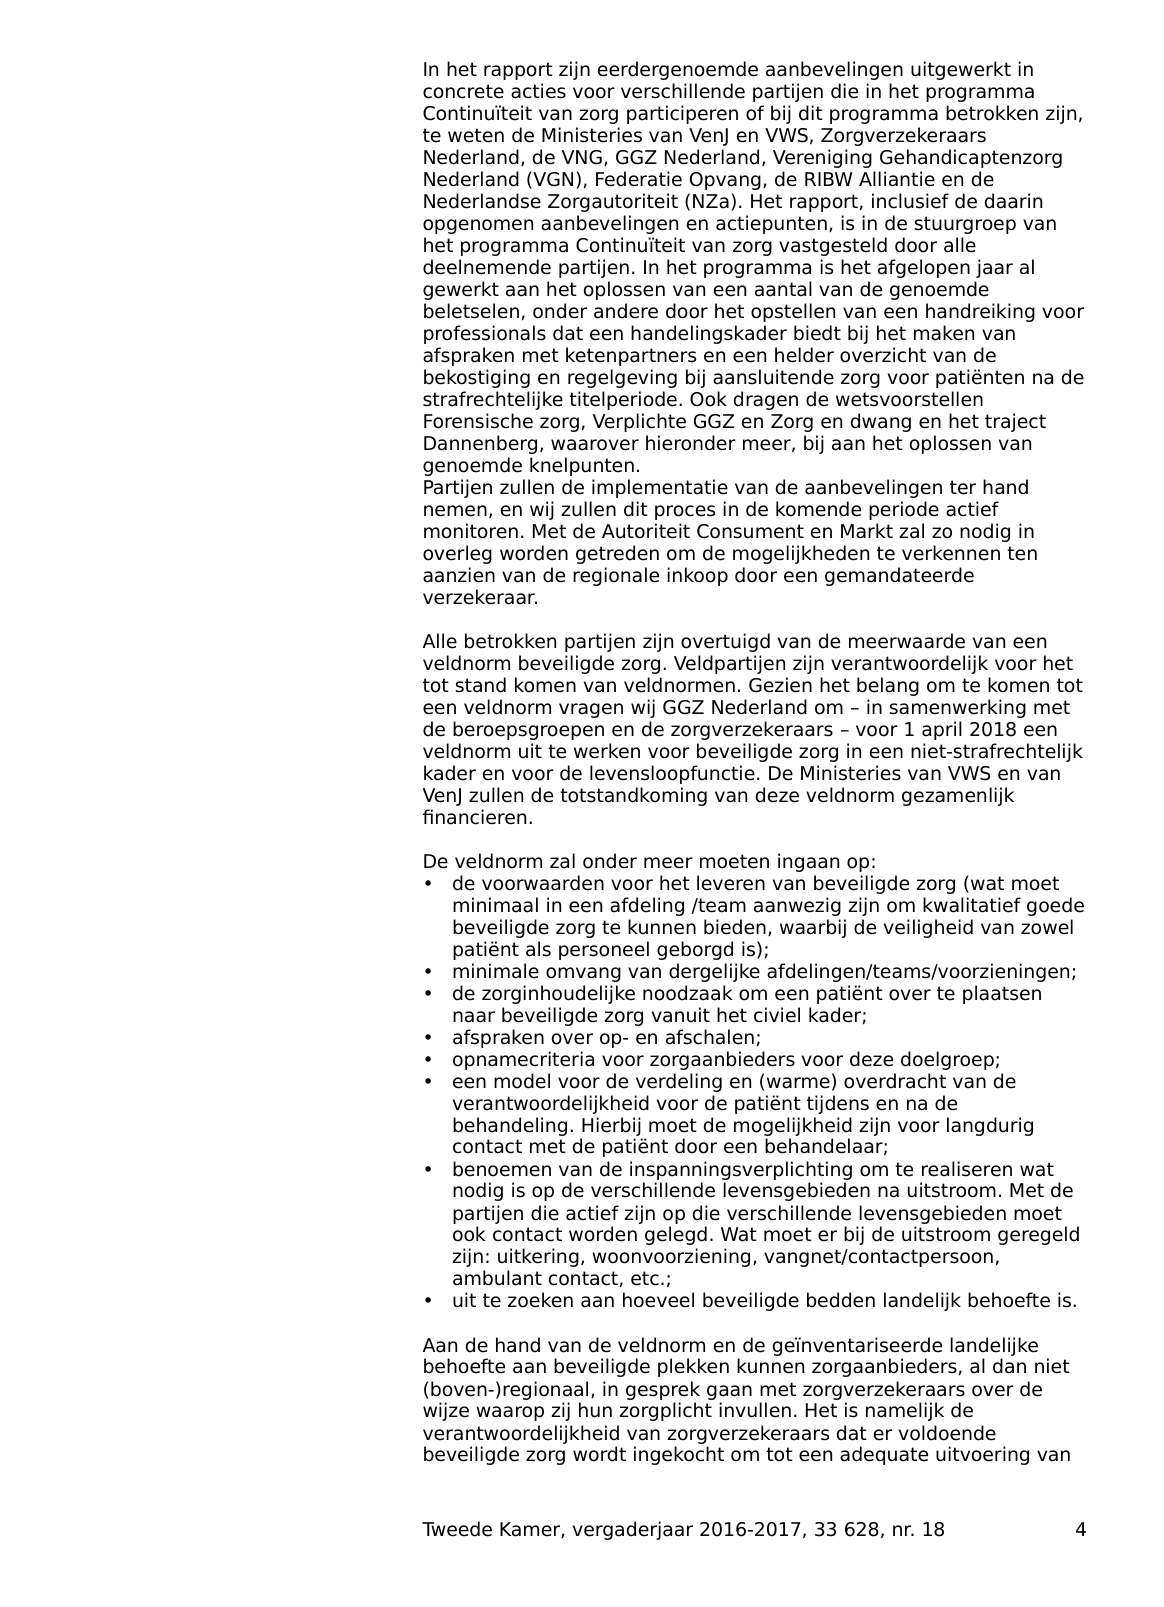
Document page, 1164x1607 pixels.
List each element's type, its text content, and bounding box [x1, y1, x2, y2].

text De veldnorm zal onder meer moeten ingaan op: [422, 851, 1087, 873]
text Alle betrokken partijen zijn overtuigd van de meerwaarde van een veldnorm beveiligde zorg. Veldpartijen zijn verantwoordelijk voor het tot stand komen van veldnormen. Gezien het belang om te komen tot een veldnorm vragen wij GGZ Nederland om – in samenwerking met de beroepsgroepen en de zorgverzekeraars – voor 1 april 2018 een veldnorm uit te werken voor beveiligde zorg in een niet-strafrechtelijk kader en voor de levensloopfunctie. De Ministeries van VWS en van VenJ zullen de totstandkoming van deze veldnorm gezamenlijk financieren. [422, 631, 1087, 828]
text • benoemen van de inspanningsverplichting om te realiseren wat nodig is op de verschillende levensgebieden na uitstroom. Met de partijen die actief zijn op die verschillende levensgebieden moet ook contact worden gelegd. Wat moet er bij de uitstroom geregeld zijn: uitkering, woonvoorziening, vangnet/contactpersoon, ambulant contact, etc.; [422, 1158, 1087, 1290]
text • een model voor de verdeling en (warme) overdracht van de verantwoordelijkheid voor de patiënt tijdens en na de behandeling. Hierbij moet de mogelijkheid zijn voor langdurig contact met de patiënt door een behandelaar; [422, 1071, 1087, 1158]
text In het rapport zijn eerdergenoemde aanbevelingen uitgewerkt in concrete acties voor verschillende partijen die in het programma Continuïteit van zorg participeren of bij dit programma betrokken zijn, te weten de Ministeries van VenJ en VWS, Zorgverzekeraars Nederland, de VNG, GGZ Nederland, Vereniging Gehandicaptenzorg Nederland (VGN), Federatie Opvang, de RIBW Alliantie en de Nederlandse Zorgautoriteit (NZa). Het rapport, inclusief de daarin opgenomen aanbevelingen en actiepunten, is in de stuurgroep van het programma Continuïteit van zorg vastgesteld door alle deelnemende partijen. In het programma is het afgelopen jaar al gewerkt aan het oplossen van een aantal van de genoemde beletselen, onder andere door het opstellen van een handreiking voor professionals dat een handelingskader biedt bij het maken van afspraken met ketenpartners en een helder overzicht van de bekostiging en regelgeving bij aansluitende zorg voor patiënten na de strafrechtelijke titelperiode. Ook dragen de wetsvoorstellen Forensische zorg, Verplichte GGZ en Zorg en dwang en het traject Dannenberg, waarover hieronder meer, bij aan het oplossen van genoemde knelpunten. [422, 59, 1087, 477]
text • de voorwaarden voor het leveren van beveiligde zorg (wat moet minimaal in een afdeling /team aanwezig zijn om kwalitatief goede beveiligde zorg te kunnen bieden, waarbij de veiligheid van zowel patiënt als personeel geborgd is); [422, 873, 1087, 961]
text • afspraken over op- en afschalen; [422, 1027, 1087, 1048]
text Aan de hand van de veldnorm en de geïnventariseerde landelijke behoefte aan beveiligde plekken kunnen zorgaanbieders, al dan niet (boven-)regionaal, in gesprek gaan met zorgverzekeraars over de wijze waarop zij hun zorgplicht invullen. Het is namelijk de verantwoordelijkheid van zorgverzekeraars dat er voldoende beveiligde zorg wordt ingekocht om tot een adequate uitvoering van [422, 1334, 1087, 1466]
text • uit te zoeken aan hoeveel beveiligde bedden landelijk behoefte is. [422, 1290, 1087, 1312]
text Partijen zullen de implementatie van de aanbevelingen ter hand nemen, en wij zullen dit proces in de komende periode actief monitoren. Met de Autoriteit Consument en Markt zal zo nodig in overleg worden getreden om de mogelijkheden te verkennen ten aanzien van de regionale inkoop door een gemandateerde verzekeraar. [422, 477, 1087, 608]
text • minimale omvang van dergelijke afdelingen/teams/voorzieningen; [422, 961, 1087, 983]
text • opnamecriteria voor zorgaanbieders voor deze doelgroep; [422, 1048, 1087, 1071]
text • de zorginhoudelijke noodzaak om een patiënt over te plaatsen naar beveiligde zorg vanuit het civiel kader; [422, 983, 1087, 1027]
